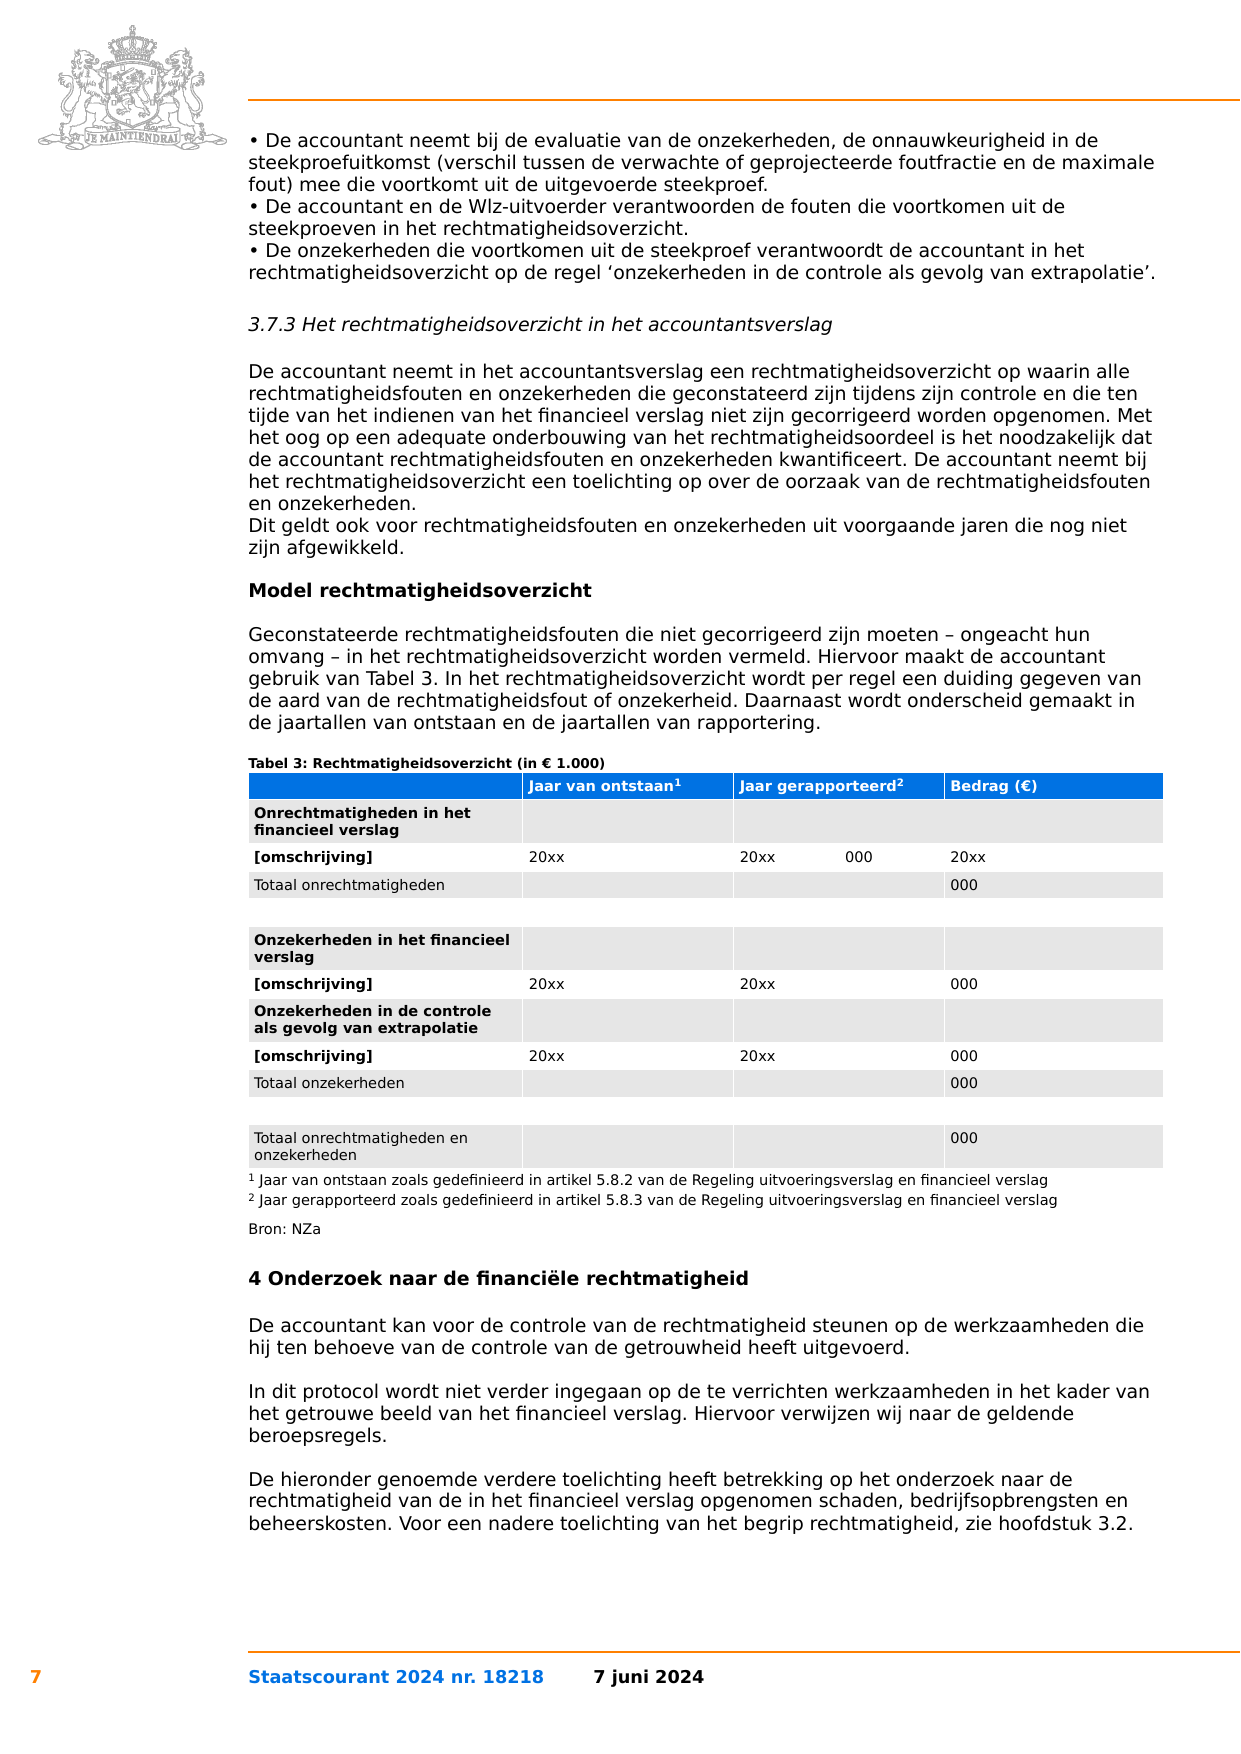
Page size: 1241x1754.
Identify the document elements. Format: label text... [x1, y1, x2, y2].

table_cell 000 [839, 845, 944, 871]
text De accountant kan voor de controle van de rechtmatigheid steunen op de werkzaamheden die hij ten behoeve van de controle van de getrouwheid heeft uitgevoerd. [248, 1315, 1163, 1359]
table_cell [734, 999, 944, 1042]
text De accountant neemt in het accountantsverslag een rechtmatigheidsoverzicht op waarin alle rechtmatigheidsfouten en onzekerheden die geconstateerd zijn tijdens zijn controle en die ten tijde van het indienen van het financieel verslag niet zijn gecorrigeerd worden opgenomen. Met het oog op een adequate onderbouwing van het rechtmatigheidsoordeel is het noodzakelijk dat de accountant rechtmatigheidsfouten en onzekerheden kwantificeert. De accountant neemt bij het rechtmatigheidsoverzicht een toelichting op over de oorzaak van de rechtmatigheidsfouten en onzekerheden. [248, 361, 1163, 514]
table_header Tabel 3: Rechtmatigheidsoverzicht (in € 1.000) [248, 756, 1163, 772]
text Geconstateerde rechtmatigheidsfouten die niet gecorrigeerd zijn moeten – ongeacht hun omvang – in het rechtmatigheidsoverzicht worden vermeld. Hiervoor maakt de accountant gebruik van Tabel 3. In het rechtmatigheidsoverzicht wordt per regel een duiding gegeven van de aard van de rechtmatigheidsfout of onzekerheid. Daarnaast wordt onderscheid gemaakt in de jaartallen van ontstaan en de jaartallen van rapportering. [248, 624, 1163, 734]
table_cell Totaal onrechtmatigheden [249, 872, 522, 898]
table_cell [249, 773, 522, 799]
table_cell [944, 800, 1163, 843]
table_cell 20xx [523, 845, 733, 871]
table_cell 20xx [523, 971, 733, 997]
table_cell [945, 999, 1163, 1042]
table_cell [249, 1098, 522, 1124]
table_cell [734, 1070, 944, 1097]
picture [38, 25, 227, 150]
table_cell [523, 1070, 733, 1097]
subtitle 4 Onderzoek naar de financiële rechtmatigheid [248, 1268, 1163, 1290]
table_cell 000 [945, 1043, 1163, 1069]
table_cell [omschrijving] [249, 971, 522, 997]
table_cell [945, 927, 1163, 970]
table_cell [734, 800, 944, 843]
table_cell 000 [945, 1125, 1163, 1168]
table_cell [omschrijving] [249, 1043, 522, 1069]
table_cell Totaal onzekerheden [249, 1070, 522, 1097]
table_cell 000 [945, 971, 1163, 997]
table_cell [523, 1125, 733, 1168]
table_cell [249, 899, 522, 926]
table_cell 000 [945, 1070, 1163, 1097]
table_cell 000 [945, 872, 1163, 898]
table_cell Bedrag (€) [945, 773, 1163, 799]
table_cell [523, 1098, 733, 1124]
table_cell [734, 1098, 944, 1124]
table_cell [523, 872, 733, 898]
table_cell Onzekerheden in het financieel verslag [249, 927, 522, 970]
text De hieronder genoemde verdere toelichting heeft betrekking op het onderzoek naar de rechtmatigheid van de in het financieel verslag opgenomen schaden, bedrijfsopbrengsten en beheerskosten. Voor een nadere toelichting van het begrip rechtmatigheid, zie hoofdstuk 3.2. [248, 1468, 1163, 1534]
table_cell Totaal onrechtmatigheden en onzekerheden [249, 1125, 522, 1168]
table_cell 20xx [945, 845, 1163, 871]
table_cell [734, 927, 944, 970]
table_cell 20xx [734, 845, 838, 871]
table_cell 20xx [734, 1043, 944, 1069]
table_cell Onrechtmatigheden in het financieel verslag [249, 800, 522, 843]
table_cell [523, 927, 733, 970]
table_cell 20xx [734, 971, 944, 997]
subtitle 3.7.3 Het rechtmatigheidsoverzicht in het accountantsverslag [248, 314, 1163, 336]
table_cell 20xx [523, 1043, 733, 1069]
table_cell 1 Jaar van ontstaan zoals gedefinieerd in artikel 5.8.2 van de Regeling uitvoeringsverslag en financieel verslag 2 Jaar gerapporteerd zoals gedefinieerd in artikel 5.8.3 van de Regeling uitvoeringsverslag en financieel verslag Bron: NZa [248, 1170, 1163, 1238]
text • De accountant neemt bij de evaluatie van de onzekerheden, de onnauwkeurigheid in de steekproefuitkomst (verschil tussen de verwachte of geprojecteerde foutfractie en de maximale fout) mee die voortkomt uit de uitgevoerde steekproef. [248, 130, 1163, 196]
table_cell [945, 899, 1163, 926]
table_cell Jaar gerapporteerd2 [734, 773, 944, 799]
table_cell [945, 1098, 1163, 1124]
table_cell Jaar van ontstaan1 [523, 773, 733, 799]
text • De accountant en de Wlz-uitvoerder verantwoorden de fouten die voortkomen uit de steekproeven in het rechtmatigheidsoverzicht. [248, 196, 1163, 240]
table_cell [523, 899, 733, 926]
text • De onzekerheden die voortkomen uit de steekproef verantwoordt de accountant in het rechtmatigheidsoverzicht op de regel ‘onzekerheden in de controle als gevolg van extrapolatie’. [248, 240, 1163, 284]
table_cell [734, 899, 944, 926]
text In dit protocol wordt niet verder ingegaan op de te verrichten werkzaamheden in het kader van het getrouwe beeld van het financieel verslag. Hiervoor verwijzen wij naar de geldende beroepsregels. [248, 1381, 1163, 1447]
table_cell [523, 800, 733, 843]
subtitle Model rechtmatigheidsoverzicht [248, 580, 1163, 602]
table_cell [omschrijving] [249, 845, 522, 871]
table_cell Onzekerheden in de controle als gevolg van extrapolatie [249, 999, 522, 1042]
table_cell [523, 999, 733, 1042]
text Dit geldt ook voor rechtmatigheidsfouten en onzekerheden uit voorgaande jaren die nog niet zijn afgewikkeld. [248, 514, 1163, 558]
table_cell [734, 872, 944, 898]
table_cell [734, 1125, 944, 1168]
